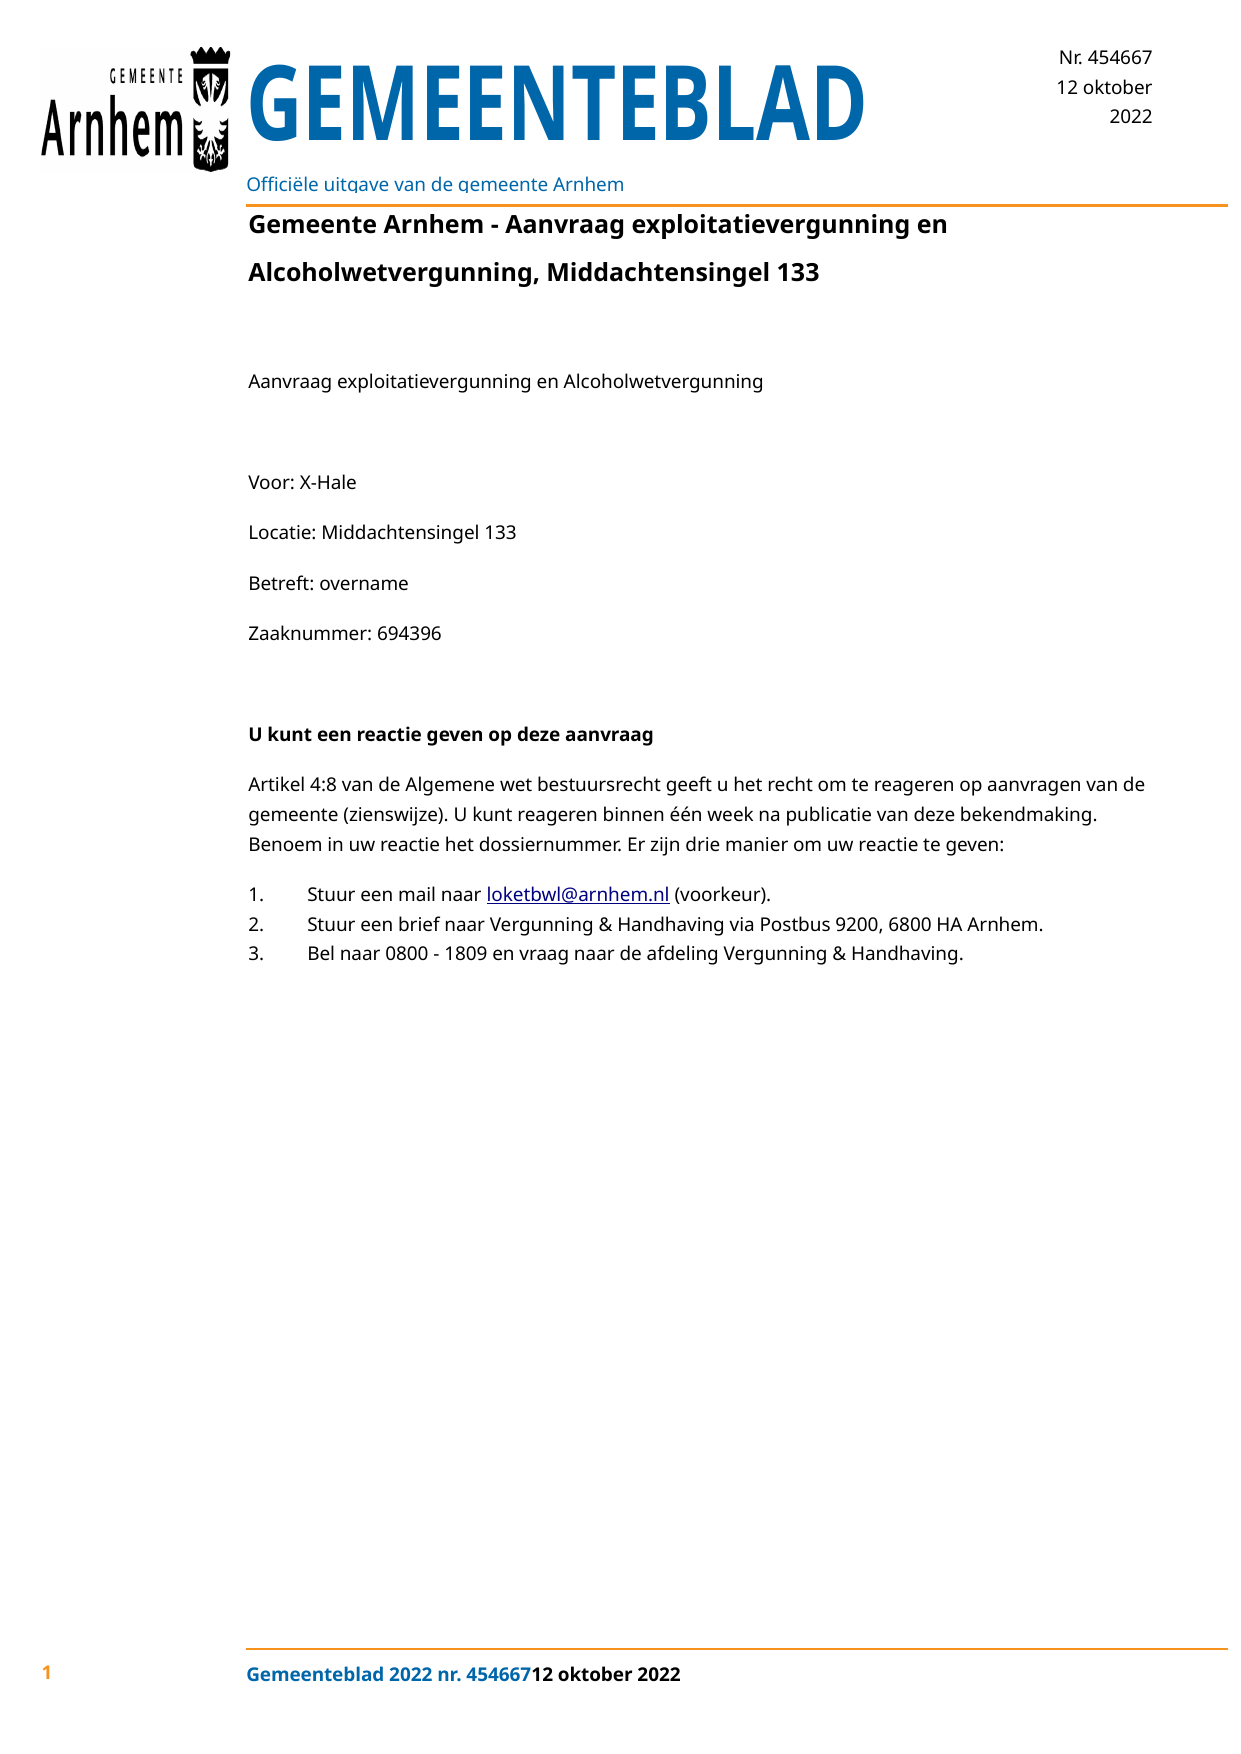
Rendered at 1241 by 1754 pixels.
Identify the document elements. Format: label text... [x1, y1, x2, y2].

picture [41, 47, 231, 172]
text Locatie: Middachtensingel 133 [248, 519, 1152, 545]
list Bel naar 0800 - 1809 en vraag naar de afdeling Vergunning & Handhaving. [248, 940, 1152, 966]
text Artikel 4:8 van de Algemene wet bestuursrecht geeft u het recht om te reageren op aanvragen van de gemeente (zienswijze). U kunt reageren binnen één week na publicatie van deze bekendmaking. Benoem in uw reactie het dossiernummer. Er zijn drie manier om uw reactie te geven: [248, 772, 1152, 857]
text Voor: X-Hale [248, 469, 1152, 495]
text Zaaknummer: 694396 [248, 620, 1152, 646]
text Gemeente Arnhem - Aanvraag exploitatievergunning en Alcoholwetvergunning, Middachtensingel 133 [248, 207, 1152, 288]
list Stuur een mail naar loketbwl@arnhem.nl (voorkeur). [248, 881, 1152, 907]
text Aanvraag exploitatievergunning en Alcoholwetvergunning [248, 368, 1152, 394]
list Stuur een brief naar Vergunning & Handhaving via Postbus 9200, 6800 HA Arnhem. [248, 911, 1152, 937]
text U kunt een reactie geven op deze aanvraag [248, 721, 1152, 747]
text Betreft: overname [248, 570, 1152, 596]
